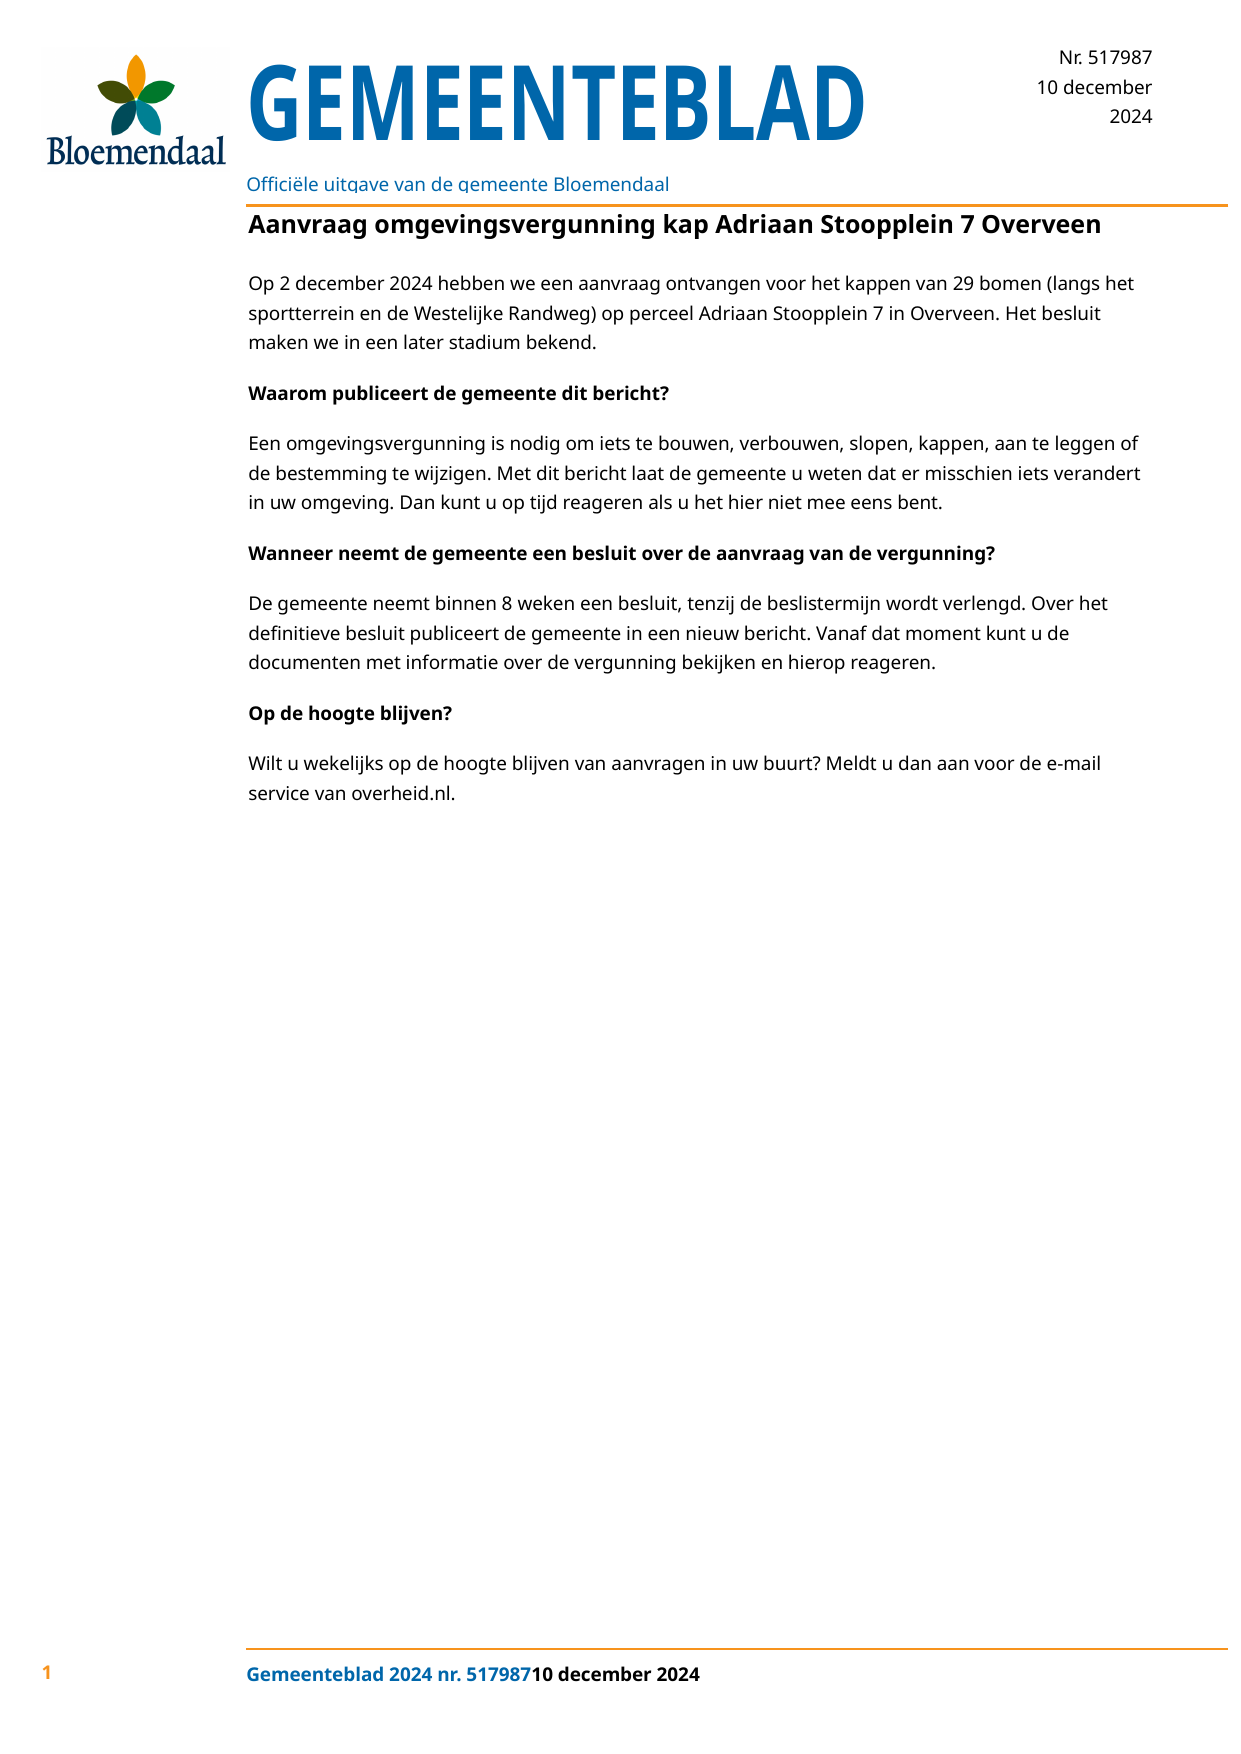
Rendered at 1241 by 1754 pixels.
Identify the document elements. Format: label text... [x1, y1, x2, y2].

text Op 2 december 2024 hebben we een aanvraag ontvangen voor het kappen van 29 bomen (langs het sportterrein en de Westelijke Randweg) op perceel Adriaan Stoopplein 7 in Overveen. Het besluit maken we in een later stadium bekend. [248, 270, 1152, 355]
text Aanvraag omgevingsvergunning kap Adriaan Stoopplein 7 Overveen [248, 207, 1152, 241]
picture [41, 47, 231, 172]
text Wilt u wekelijks op de hoogte blijven van aanvragen in uw buurt? Meldt u dan aan voor de e-mail service van overheid.nl. [248, 750, 1152, 806]
text De gemeente neemt binnen 8 weken een besluit, tenzij de beslistermijn wordt verlengd. Over het definitieve besluit publiceert de gemeente in een nieuw bericht. Vanaf dat moment kunt u de documenten met informatie over de vergunning bekijken en hierop reageren. [248, 590, 1152, 675]
text Een omgevingsvergunning is nodig om iets te bouwen, verbouwen, slopen, kappen, aan te leggen of de bestemming te wijzigen. Met dit bericht laat de gemeente u weten dat er misschien iets verandert in uw omgeving. Dan kunt u op tijd reageren als u het hier niet mee eens bent. [248, 430, 1152, 515]
text Op de hoogte blijven? [248, 700, 1152, 726]
text Wanneer neemt de gemeente een besluit over de aanvraag van de vergunning? [248, 540, 1152, 566]
text Waarom publiceert de gemeente dit bericht? [248, 380, 1152, 406]
